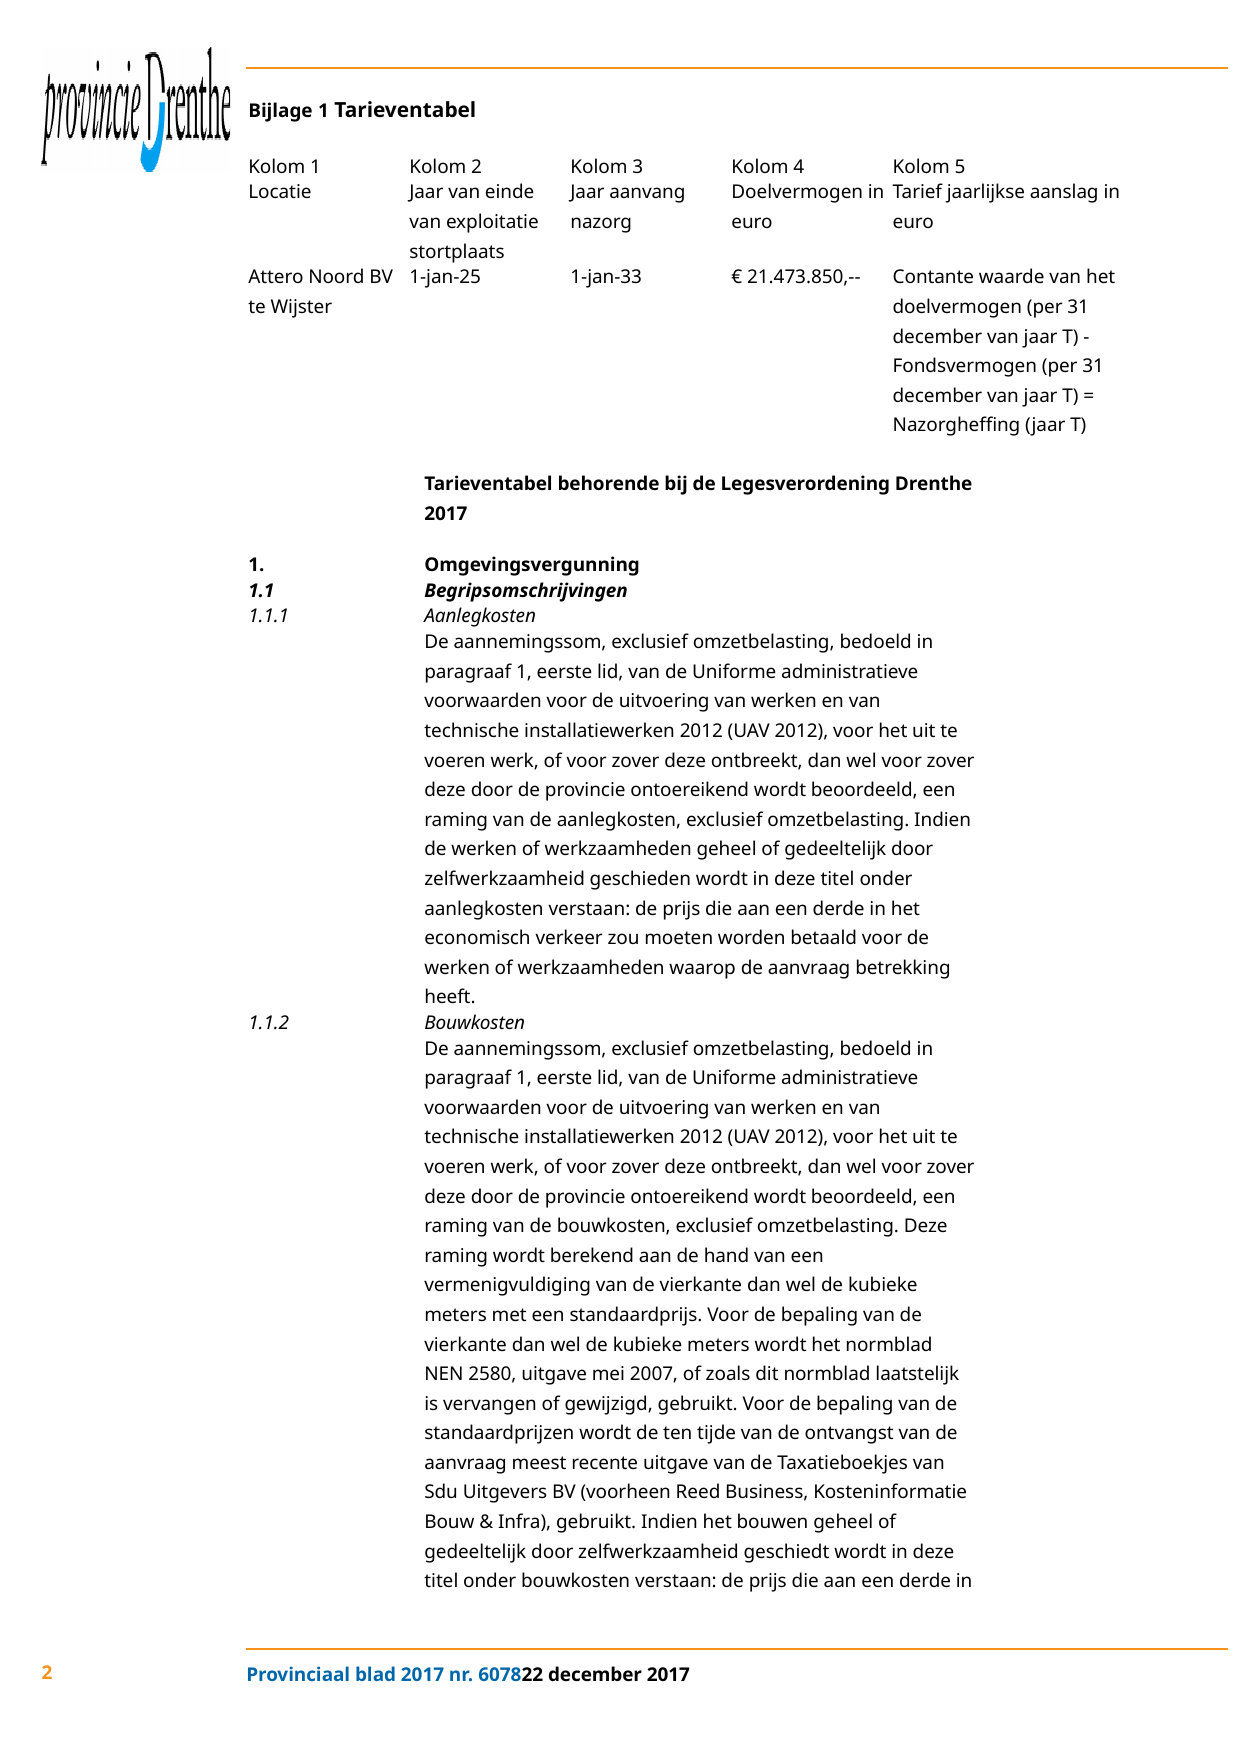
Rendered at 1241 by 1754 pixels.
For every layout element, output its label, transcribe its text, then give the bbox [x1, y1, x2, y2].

table_header Kolom 5 [893, 153, 1152, 179]
table_cell Aanlegkosten [424, 603, 975, 628]
table_cell Locatie [248, 179, 409, 264]
table_cell [248, 629, 424, 1009]
table_cell Bouwkosten [424, 1009, 975, 1035]
table_header Kolom 1 [248, 153, 409, 179]
table_cell [424, 526, 975, 551]
table_cell [975, 1035, 1152, 1593]
table_cell [975, 577, 1152, 603]
table_cell [248, 526, 424, 551]
table_cell 1-jan-33 [570, 264, 731, 437]
table_cell Jaar van einde van exploitatie stortplaats [409, 179, 570, 264]
table_header Kolom 4 [731, 153, 892, 179]
table_cell 1.1.2 [248, 1009, 424, 1035]
table_cell Doelvermogen in euro [731, 179, 892, 264]
table_cell Omgevingsvergunning [424, 551, 975, 577]
table_cell [975, 551, 1152, 577]
table_cell De aannemingssom, exclusief omzetbelasting, bedoeld in paragraaf 1, eerste lid, van de Uniforme administratieve voorwaarden voor de uitvoering van werken en van technische installatiewerken 2012 (UAV 2012), voor het uit te voeren werk, of voor zover deze ontbreekt, dan wel voor zover deze door de provincie ontoereikend wordt beoordeeld, een raming van de bouwkosten, exclusief omzetbelasting. Deze raming wordt berekend aan de hand van een vermenigvuldiging van de vierkante dan wel de kubieke meters met een standaardprijs. Voor de bepaling van de vierkante dan wel de kubieke meters wordt het normblad NEN 2580, uitgave mei 2007, of zoals dit normblad laatstelijk is vervangen of gewijzigd, gebruikt. Voor de bepaling van de standaardprijzen wordt de ten tijde van de ontvangst van de aanvraag meest recente uitgave van de Taxatieboekjes van Sdu Uitgevers BV (voorheen Reed Business, Kosteninformatie Bouw & Infra), gebruikt. Indien het bouwen geheel of gedeeltelijk door zelfwerkzaamheid geschiedt wordt in deze titel onder bouwkosten verstaan: de prijs die aan een derde in [424, 1035, 975, 1593]
table_cell [975, 1009, 1152, 1035]
text Bijlage 1 Tarieventabel [248, 95, 1152, 123]
table_cell [975, 629, 1152, 1009]
table_header [975, 470, 1152, 526]
table_cell 1. [248, 551, 424, 577]
table_cell € 21.473.850,-- [731, 264, 892, 437]
table_header Kolom 2 [409, 153, 570, 179]
table_cell Begripsomschrijvingen [424, 577, 975, 603]
table_cell [248, 1035, 424, 1593]
table_cell 1.1.1 [248, 603, 424, 628]
table_cell Contante waarde van het doelvermogen (per 31 december van jaar T) - Fondsvermogen (per 31 december van jaar T) = Nazorgheffing (jaar T) [893, 264, 1152, 437]
table_cell [975, 603, 1152, 628]
table_header Tarieventabel behorende bij de Legesverordening Drenthe 2017 [424, 470, 975, 526]
table_header [248, 470, 424, 526]
picture [41, 47, 231, 172]
table_cell 1.1 [248, 577, 424, 603]
table_cell [975, 526, 1152, 551]
table_cell Attero Noord BV te Wijster [248, 264, 409, 437]
table_header Kolom 3 [570, 153, 731, 179]
table_cell Tarief jaarlijkse aanslag in euro [893, 179, 1152, 264]
table_cell Jaar aanvang nazorg [570, 179, 731, 264]
table_cell De aannemingssom, exclusief omzetbelasting, bedoeld in paragraaf 1, eerste lid, van de Uniforme administratieve voorwaarden voor de uitvoering van werken en van technische installatiewerken 2012 (UAV 2012), voor het uit te voeren werk, of voor zover deze ontbreekt, dan wel voor zover deze door de provincie ontoereikend wordt beoordeeld, een raming van de aanlegkosten, exclusief omzetbelasting. Indien de werken of werkzaamheden geheel of gedeeltelijk door zelfwerkzaamheid geschieden wordt in deze titel onder aanlegkosten verstaan: de prijs die aan een derde in het economisch verkeer zou moeten worden betaald voor de werken of werkzaamheden waarop de aanvraag betrekking heeft. [424, 629, 975, 1009]
table_cell 1-jan-25 [409, 264, 570, 437]
